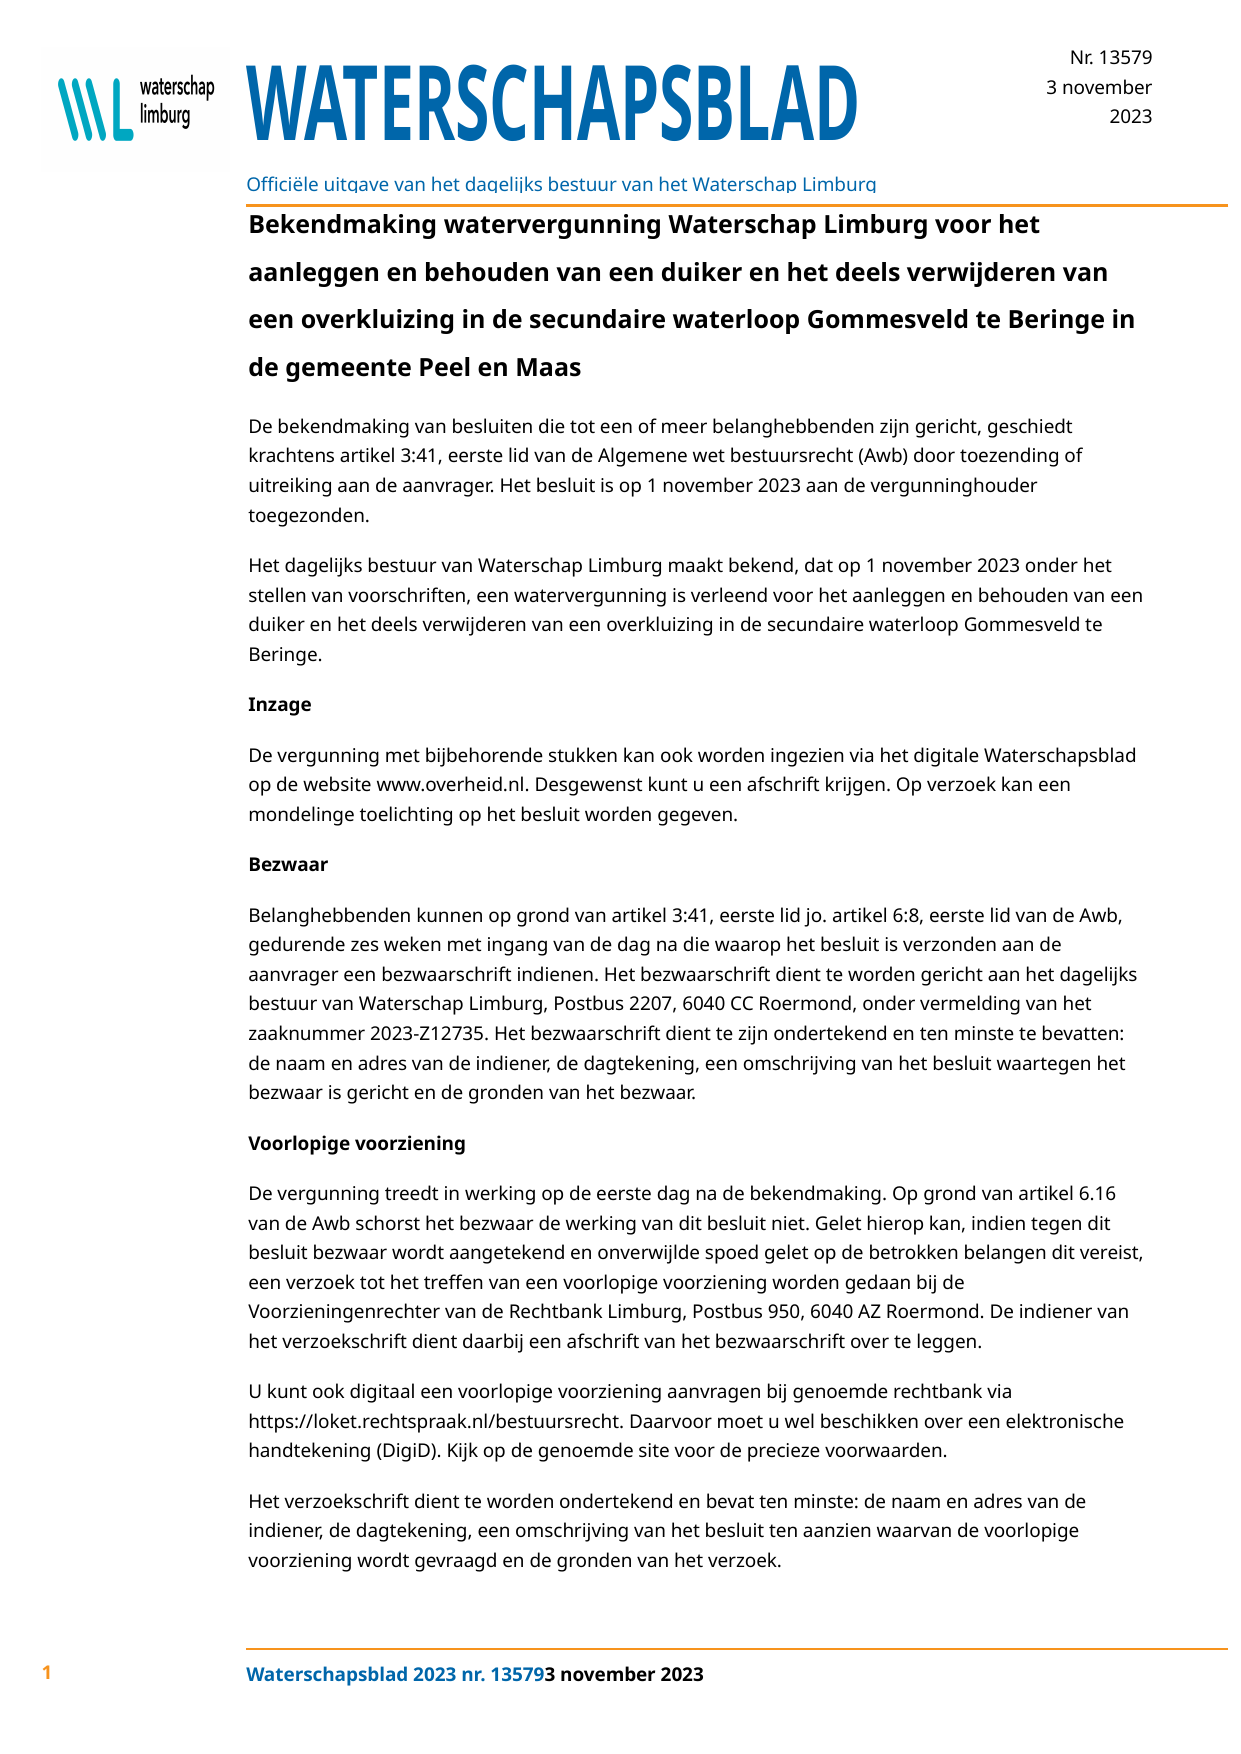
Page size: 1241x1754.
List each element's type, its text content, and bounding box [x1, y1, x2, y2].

text Het verzoekschrift dient te worden ondertekend en bevat ten minste: de naam en adres van de indiener, de dagtekening, een omschrijving van het besluit ten aanzien waarvan de voorlopige voorziening wordt gevraagd en de gronden van het verzoek. [248, 1488, 1152, 1573]
text De vergunning met bijbehorende stukken kan ook worden ingezien via het digitale Waterschapsblad op de website www.overheid.nl. Desgewenst kunt u een afschrift krijgen. Op verzoek kan een mondelinge toelichting op het besluit worden gegeven. [248, 742, 1152, 827]
text Bekendmaking watervergunning Waterschap Limburg voor het aanleggen en behouden van een duiker en het deels verwijderen van een overkluizing in de secundaire waterloop Gommesveld te Beringe in de gemeente Peel en Maas [248, 207, 1152, 384]
text Belanghebbenden kunnen op grond van artikel 3:41, eerste lid jo. artikel 6:8, eerste lid van de Awb, gedurende zes weken met ingang van de dag na die waarop het besluit is verzonden aan de aanvrager een bezwaarschrift indienen. Het bezwaarschrift dient te worden gericht aan het dagelijks bestuur van Waterschap Limburg, Postbus 2207, 6040 CC Roermond, onder vermelding van het zaaknummer 2023-Z12735. Het bezwaarschrift dient te zijn ondertekend en ten minste te bevatten: de naam en adres van de indiener, de dagtekening, een omschrijving van het besluit waartegen het bezwaar is gericht en de gronden van het bezwaar. [248, 902, 1152, 1105]
text De vergunning treedt in werking op de eerste dag na de bekendmaking. Op grond van artikel 6.16 van de Awb schorst het bezwaar de werking van dit besluit niet. Gelet hierop kan, indien tegen dit besluit bezwaar wordt aangetekend en onverwijlde spoed gelet op de betrokken belangen dit vereist, een verzoek tot het treffen van een voorlopige voorziening worden gedaan bij de Voorzieningenrechter van de Rechtbank Limburg, Postbus 950, 6040 AZ Roermond. De indiener van het verzoekschrift dient daarbij een afschrift van het bezwaarschrift over te leggen. [248, 1180, 1152, 1354]
text Voorlopige voorziening [248, 1130, 1152, 1156]
text De bekendmaking van besluiten die tot een of meer belanghebbenden zijn gericht, geschiedt krachtens artikel 3:41, eerste lid van de Algemene wet bestuursrecht (Awb) door toezending of uitreiking aan de aanvrager. Het besluit is op 1 november 2023 aan de vergunninghouder toegezonden. [248, 413, 1152, 528]
text Het dagelijks bestuur van Waterschap Limburg maakt bekend, dat op 1 november 2023 onder het stellen van voorschriften, een watervergunning is verleend voor het aanleggen en behouden van een duiker en het deels verwijderen van een overkluizing in de secundaire waterloop Gommesveld te Beringe. [248, 552, 1152, 667]
text U kunt ook digitaal een voorlopige voorziening aanvragen bij genoemde rechtbank via https://loket.rechtspraak.nl/bestuursrecht. Daarvoor moet u wel beschikken over een elektronische handtekening (DigiD). Kijk op de genoemde site voor de precieze voorwaarden. [248, 1378, 1152, 1463]
picture [41, 47, 231, 172]
text Inzage [248, 691, 1152, 717]
text Bezwaar [248, 851, 1152, 877]
